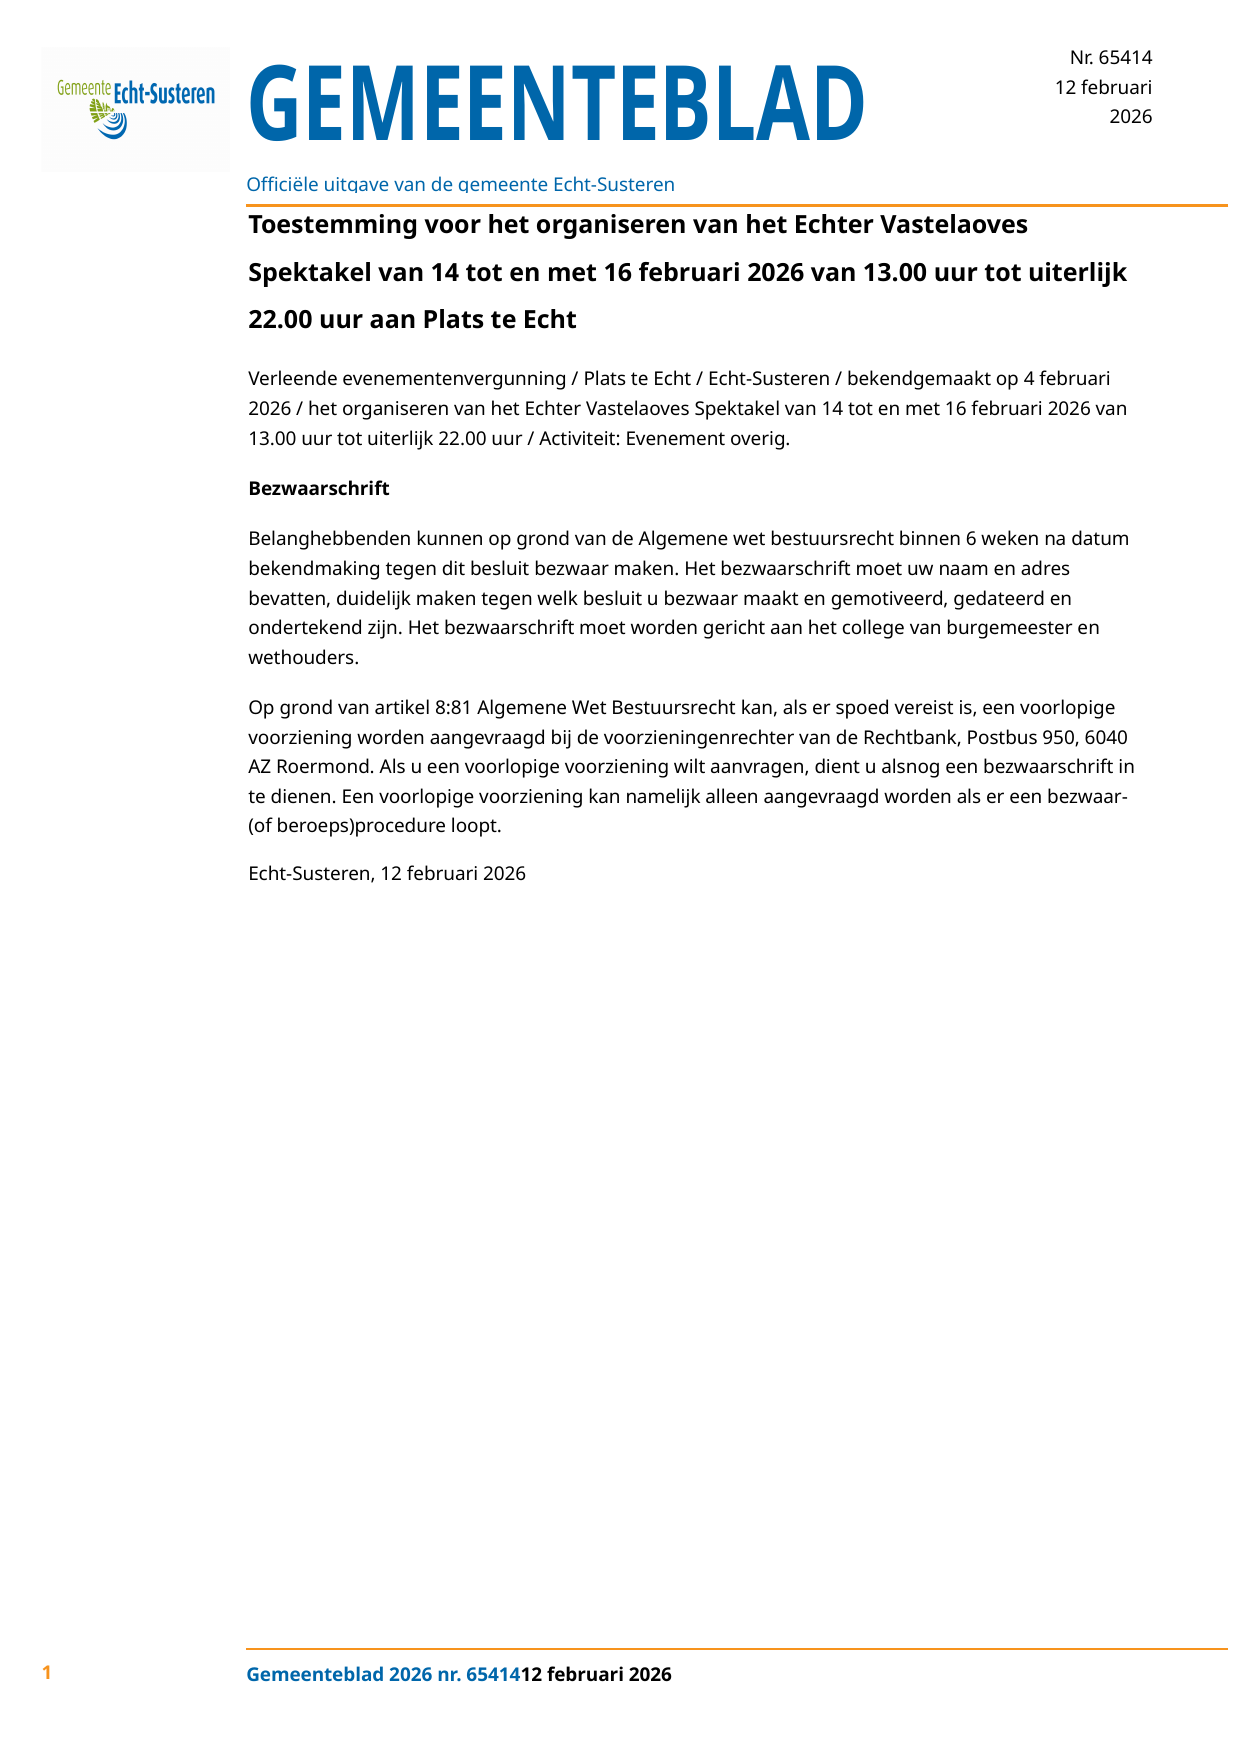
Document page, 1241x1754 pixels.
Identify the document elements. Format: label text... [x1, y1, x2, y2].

text Belanghebbenden kunnen op grond van de Algemene wet bestuursrecht binnen 6 weken na datum bekendmaking tegen dit besluit bezwaar maken. Het bezwaarschrift moet uw naam en adres bevatten, duidelijk maken tegen welk besluit u bezwaar maakt en gemotiveerd, gedateerd en ondertekend zijn. Het bezwaarschrift moet worden gericht aan het college van burgemeester en wethouders. [248, 526, 1152, 669]
text Toestemming voor het organiseren van het Echter Vastelaoves Spektakel van 14 tot en met 16 februari 2026 van 13.00 uur tot uiterlijk 22.00 uur aan Plats te Echt [248, 207, 1152, 336]
picture [41, 47, 231, 172]
text Bezwaarschrift [248, 475, 1152, 501]
text Verleende evenementenvergunning / Plats te Echt / Echt-Susteren / bekendgemaakt op 4 februari 2026 / het organiseren van het Echter Vastelaoves Spektakel van 14 tot en met 16 februari 2026 van 13.00 uur tot uiterlijk 22.00 uur / Activiteit: Evenement overig. [248, 366, 1152, 450]
text Echt-Susteren, 12 februari 2026 [248, 860, 1152, 886]
text Op grond van artikel 8:81 Algemene Wet Bestuursrecht kan, als er spoed vereist is, een voorlopige voorziening worden aangevraagd bij de voorzieningenrechter van de Rechtbank, Postbus 950, 6040 AZ Roermond. Als u een voorlopige voorziening wilt aanvragen, dient u alsnog een bezwaarschrift in te dienen. Een voorlopige voorziening kan namelijk alleen aangevraagd worden als er een bezwaar- (of beroeps)procedure loopt. [248, 694, 1152, 838]
